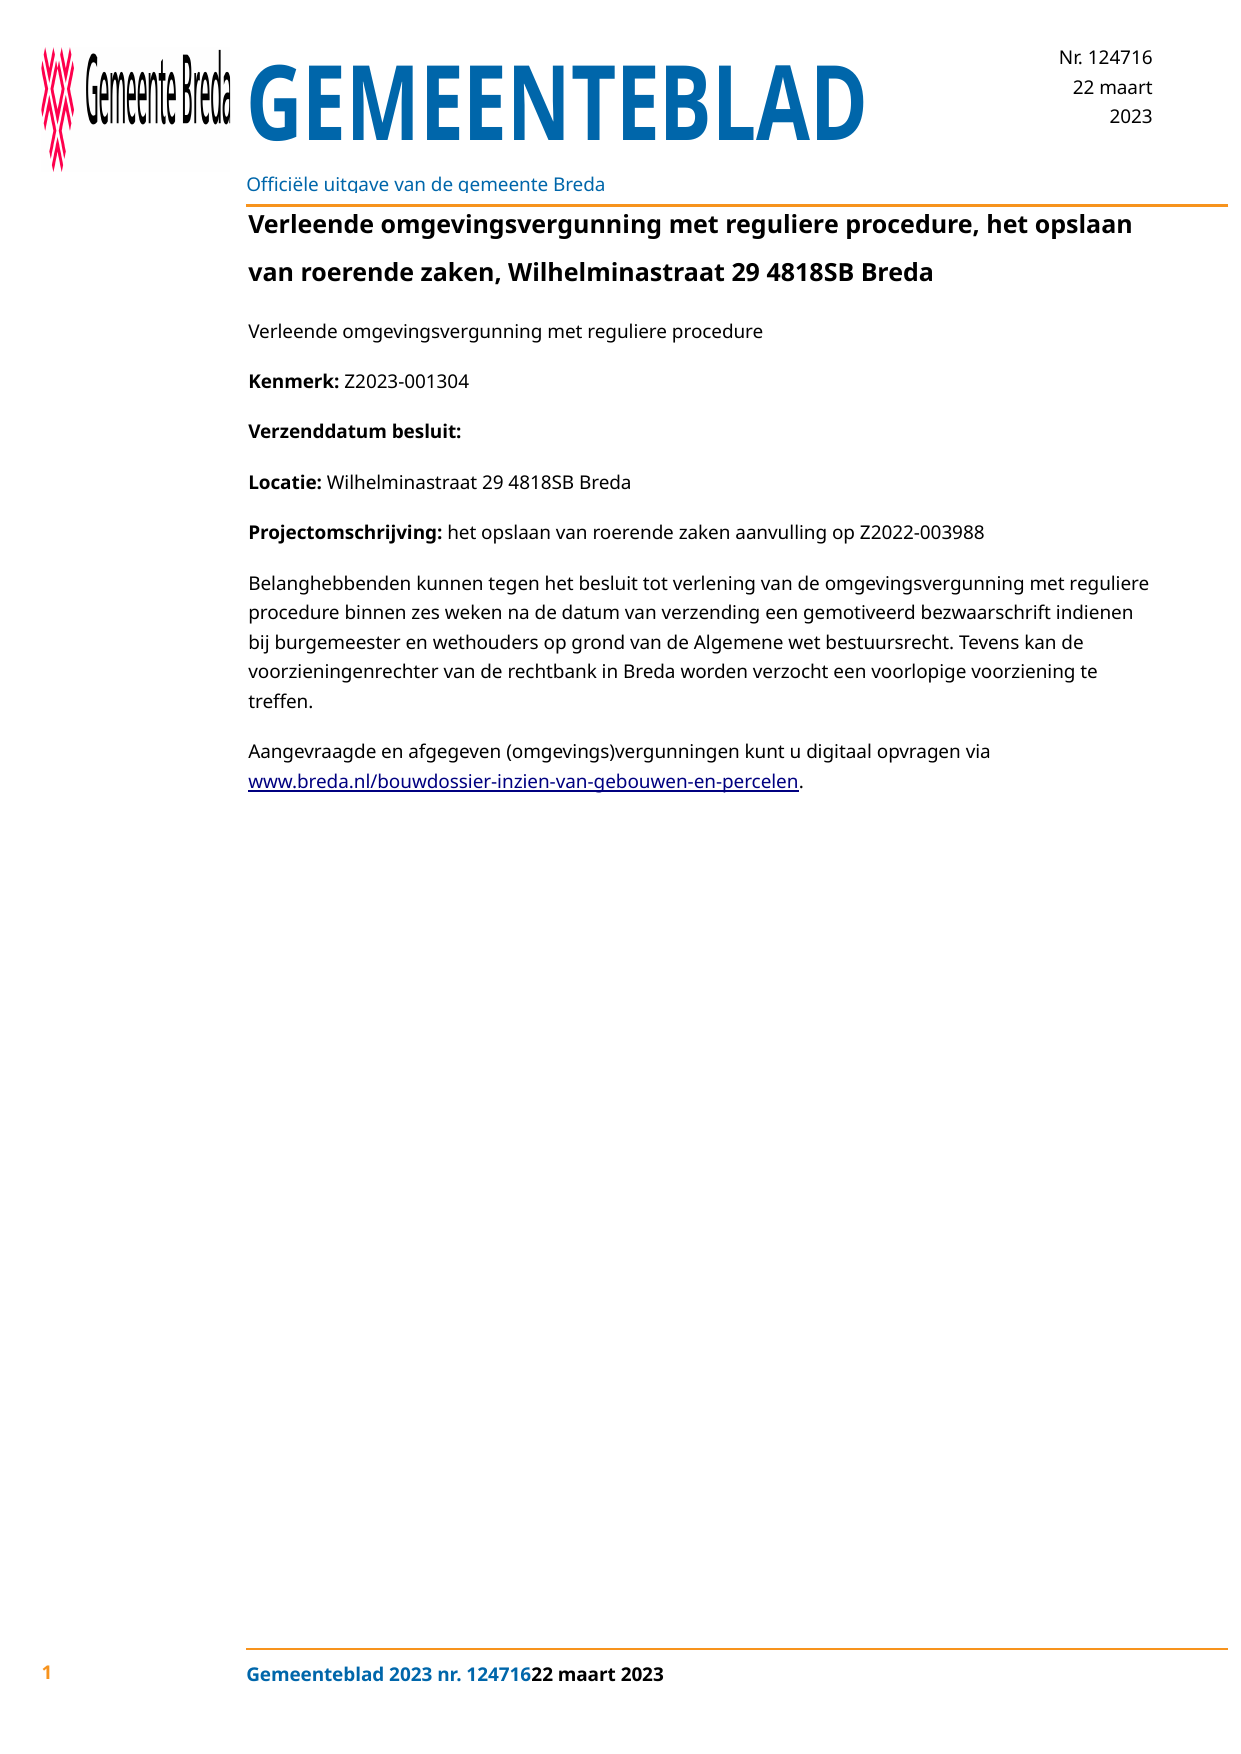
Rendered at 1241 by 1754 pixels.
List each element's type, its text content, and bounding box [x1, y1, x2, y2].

text Belanghebbenden kunnen tegen het besluit tot verlening van de omgevingsvergunning met reguliere procedure binnen zes weken na de datum van verzending een gemotiveerd bezwaarschrift indienen bij burgemeester en wethouders op grond van de Algemene wet bestuursrecht. Tevens kan de voorzieningenrechter van de rechtbank in Breda worden verzocht een voorlopige voorziening te treffen. [248, 570, 1152, 714]
text Kenmerk: Z2023-001304 [248, 368, 1152, 394]
picture [41, 47, 231, 172]
text Verleende omgevingsvergunning met reguliere procedure, het opslaan van roerende zaken, Wilhelminastraat 29 4818SB Breda [248, 207, 1152, 288]
text Projectomschrijving: het opslaan van roerende zaken aanvulling op Z2022-003988 [248, 519, 1152, 545]
text Locatie: Wilhelminastraat 29 4818SB Breda [248, 469, 1152, 495]
text Aangevraagde en afgegeven (omgevings)vergunningen kunt u digitaal opvragen via www.breda.nl/bouwdossier-inzien-van-gebouwen-en-percelen. [248, 739, 1152, 794]
text Verzenddatum besluit: [248, 419, 1152, 444]
text Verleende omgevingsvergunning met reguliere procedure [248, 318, 1152, 344]
